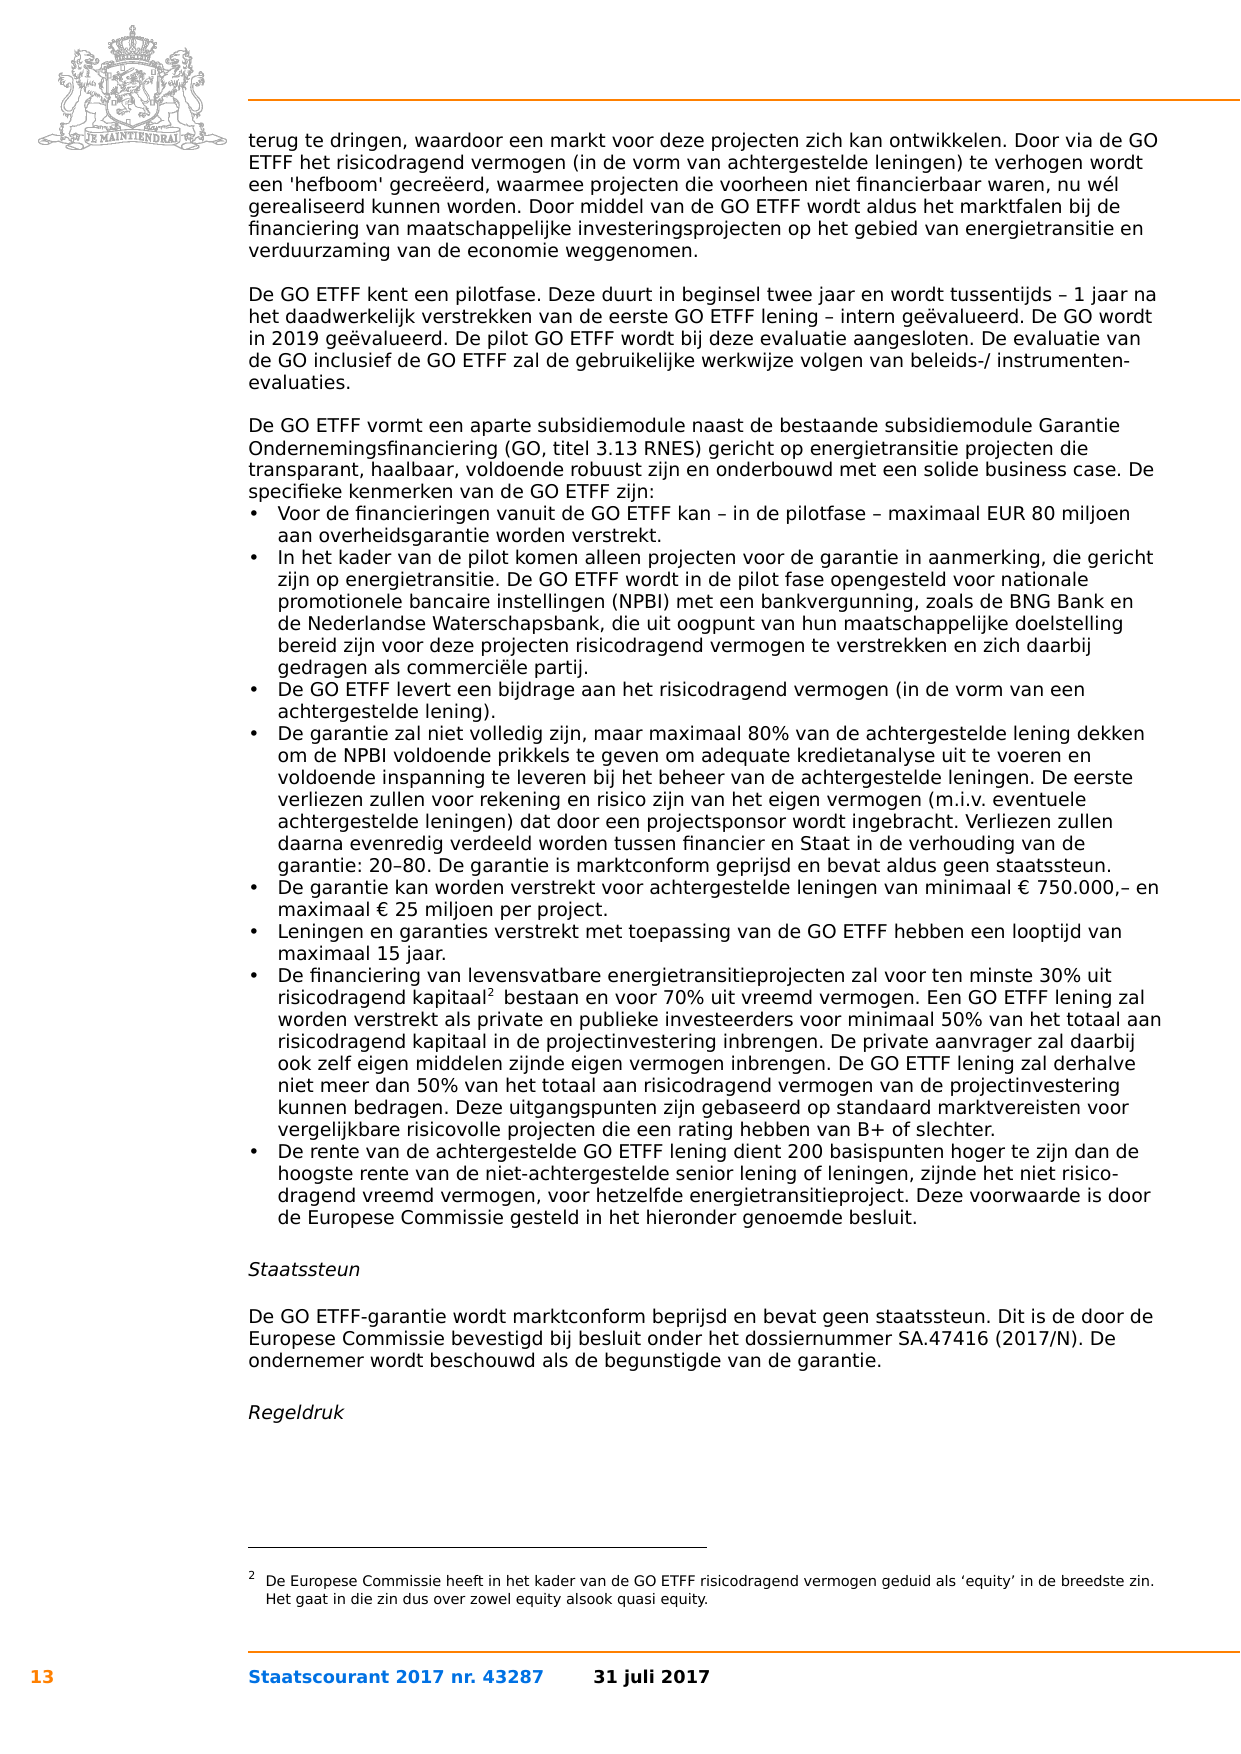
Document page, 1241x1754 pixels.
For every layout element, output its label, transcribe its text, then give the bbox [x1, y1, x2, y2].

subtitle Regeldruk [248, 1402, 1163, 1423]
text • De GO ETFF levert een bijdrage aan het risicodragend vermogen (in de vorm van een achtergestelde lening). [248, 679, 1163, 723]
text • Voor de financieringen vanuit de GO ETFF kan – in de pilotfase – maximaal EUR 80 miljoen aan overheidsgarantie worden verstrekt. [248, 503, 1163, 547]
text • De financiering van levensvatbare energietransitieprojecten zal voor ten minste 30% uit risicodragend kapitaal bestaan en voor 70% uit vreemd vermogen. Een GO ETFF lening zal worden verstrekt als private en publieke investeerders voor minimaal 50% van het totaal aan risicodragend kapitaal in de projectinvestering inbrengen. De private aanvrager zal daarbij ook zelf eigen middelen zijnde eigen vermogen inbrengen. De GO ETTF lening zal derhalve niet meer dan 50% van het totaal aan risicodragend vermogen van de projectinvestering kunnen bedragen. Deze uitgangspunten zijn gebaseerd op standaard marktvereisten voor vergelijkbare risicovolle projecten die een rating hebben van B+ of slechter. [248, 965, 1163, 1141]
text • De garantie kan worden verstrekt voor achtergestelde leningen van minimaal € 750.000,– en maximaal € 25 miljoen per project. [248, 877, 1163, 921]
text De GO ETFF kent een pilotfase. Deze duurt in beginsel twee jaar en wordt tussentijds – 1 jaar na het daadwerkelijk verstrekken van de eerste GO ETFF lening – intern geëvalueerd. De GO wordt in 2019 geëvalueerd. De pilot GO ETFF wordt bij deze evaluatie aangesloten. De evaluatie van de GO inclusief de GO ETFF zal de gebruikelijke werkwijze volgen van beleids-/ instrumenten-evaluaties. [248, 284, 1163, 393]
subtitle Staatssteun [248, 1259, 1163, 1281]
text • De rente van de achtergestelde GO ETFF lening dient 200 basispunten hoger te zijn dan de hoogste rente van de niet-achtergestelde senior lening of leningen, zijnde het niet risico-dragend vreemd vermogen, voor hetzelfde energietransitieproject. Deze voorwaarde is door de Europese Commissie gesteld in het hieronder genoemde besluit. [248, 1141, 1163, 1229]
text De GO ETFF-garantie wordt marktconform beprijsd en bevat geen staatssteun. Dit is de door de Europese Commissie bevestigd bij besluit onder het dossiernummer SA.47416 (2017/N). De ondernemer wordt beschouwd als de begunstigde van de garantie. [248, 1306, 1163, 1372]
text • Leningen en garanties verstrekt met toepassing van de GO ETFF hebben een looptijd van maximaal 15 jaar. [248, 921, 1163, 965]
text • De garantie zal niet volledig zijn, maar maximaal 80% van de achtergestelde lening dekken om de NPBI voldoende prikkels te geven om adequate kredietanalyse uit te voeren en voldoende inspanning te leveren bij het beheer van de achtergestelde leningen. De eerste verliezen zullen voor rekening en risico zijn van het eigen vermogen (m.i.v. eventuele achtergestelde leningen) dat door een projectsponsor wordt ingebracht. Verliezen zullen daarna evenredig verdeeld worden tussen financier en Staat in de verhouding van de garantie: 20–80. De garantie is marktconform geprijsd en bevat aldus geen staatssteun. [248, 723, 1163, 877]
text • In het kader van de pilot komen alleen projecten voor de garantie in aanmerking, die gericht zijn op energietransitie. De GO ETFF wordt in de pilot fase opengesteld voor nationale promotionele bancaire instellingen (NPBI) met een bankvergunning, zoals de BNG Bank en de Nederlandse Waterschapsbank, die uit oogpunt van hun maatschappelijke doelstelling bereid zijn voor deze projecten risicodragend vermogen te verstrekken en zich daarbij gedragen als commerciële partij. [248, 547, 1163, 679]
text De GO ETFF vormt een aparte subsidiemodule naast de bestaande subsidiemodule Garantie Ondernemingsfinanciering (GO, titel 3.13 RNES) gericht op energietransitie projecten die transparant, haalbaar, voldoende robuust zijn en onderbouwd met een solide business case. De specifieke kenmerken van de GO ETFF zijn: [248, 415, 1163, 503]
text terug te dringen, waardoor een markt voor deze projecten zich kan ontwikkelen. Door via de GO ETFF het risicodragend vermogen (in de vorm van achtergestelde leningen) te verhogen wordt een 'hefboom' gecreëerd, waarmee projecten die voorheen niet financierbaar waren, nu wél gerealiseerd kunnen worden. Door middel van de GO ETFF wordt aldus het marktfalen bij de financiering van maatschappelijke investeringsprojecten op het gebied van energietransitie en verduurzaming van de economie weggenomen. [248, 130, 1163, 262]
text De Europese Commissie heeft in het kader van de GO ETFF risicodragend vermogen geduid als ‘equity’ in de breedste zin. Het gaat in die zin dus over zowel equity alsook quasi equity. [248, 1569, 1163, 1608]
picture [38, 25, 227, 150]
